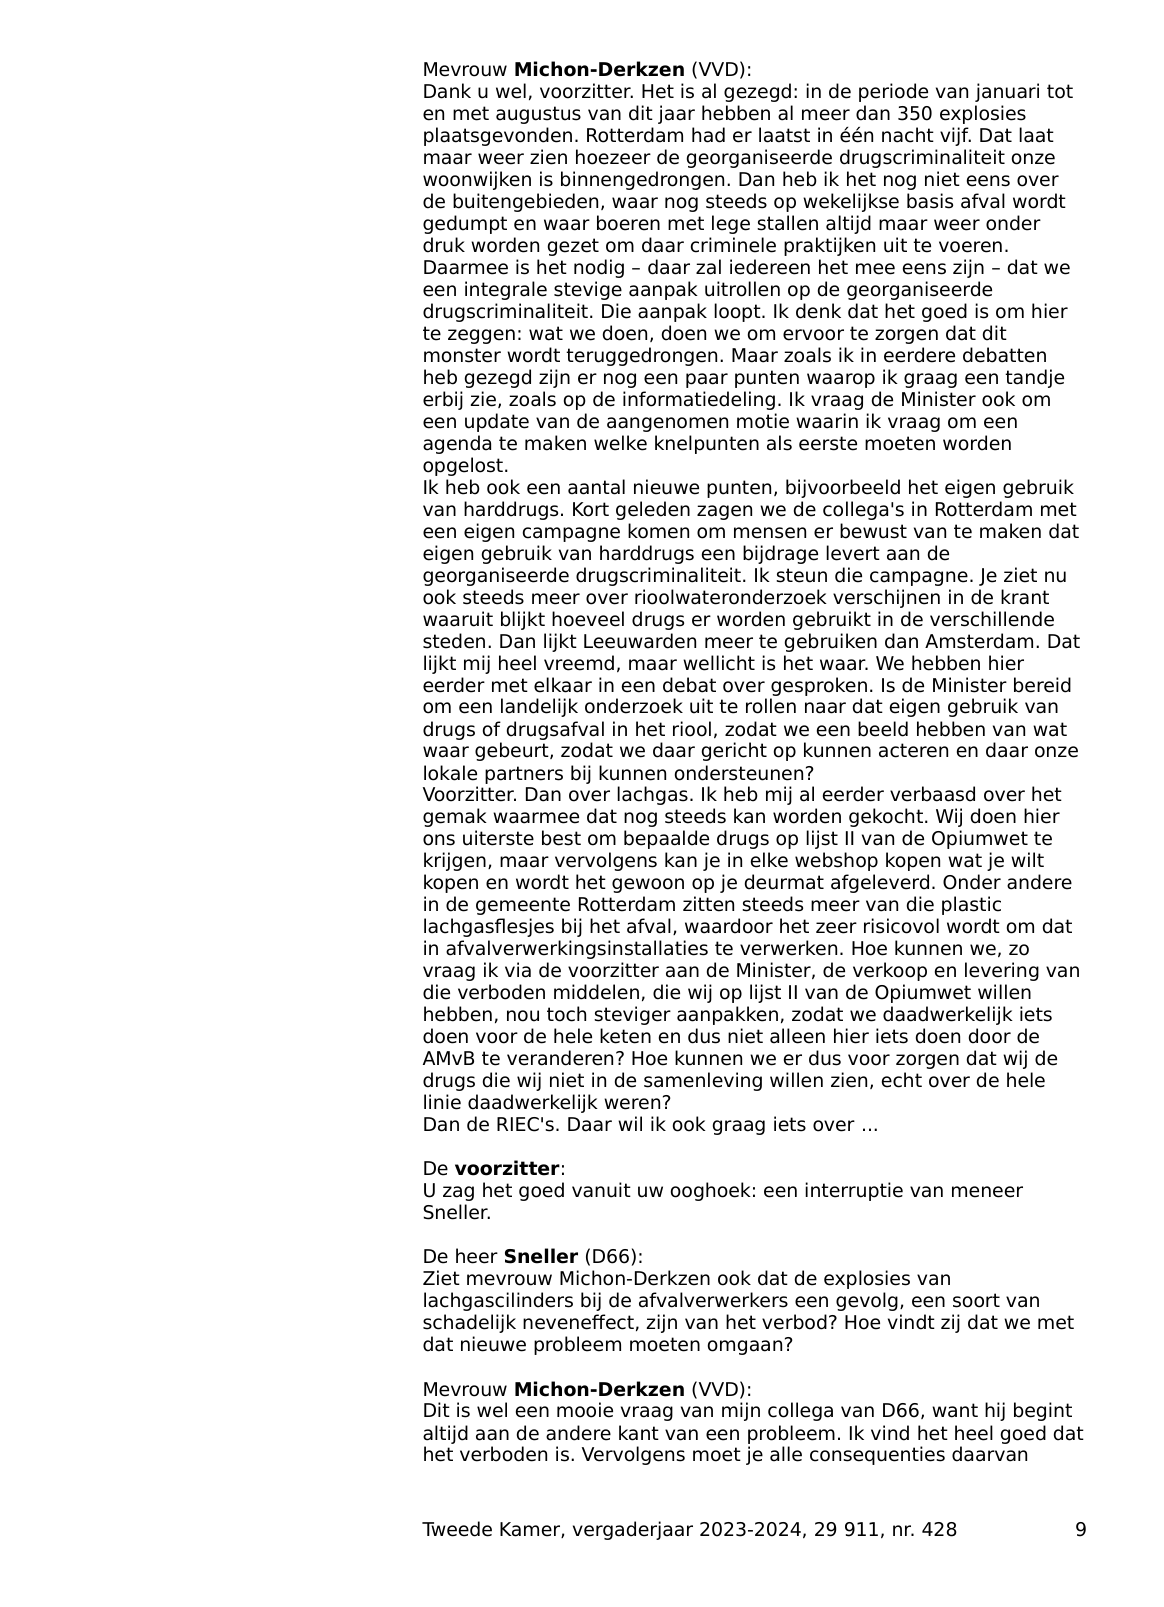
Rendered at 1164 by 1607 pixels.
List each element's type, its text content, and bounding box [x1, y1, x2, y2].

text Voorzitter. Dan over lachgas. Ik heb mij al eerder verbaasd over het gemak waarmee dat nog steeds kan worden gekocht. Wij doen hier ons uiterste best om bepaalde drugs op lijst II van de Opiumwet te krijgen, maar vervolgens kan je in elke webshop kopen wat je wilt kopen en wordt het gewoon op je deurmat afgeleverd. Onder andere in de gemeente Rotterdam zitten steeds meer van die plastic lachgasflesjes bij het afval, waardoor het zeer risicovol wordt om dat in afvalverwerkingsinstallaties te verwerken. Hoe kunnen we, zo vraag ik via de voorzitter aan de Minister, de verkoop en levering van die verboden middelen, die wij op lijst II van de Opiumwet willen hebben, nou toch steviger aanpakken, zodat we daadwerkelijk iets doen voor de hele keten en dus niet alleen hier iets doen door de AMvB te veranderen? Hoe kunnen we er dus voor zorgen dat wij de drugs die wij niet in de samenleving willen zien, echt over de hele linie daadwerkelijk weren? [422, 784, 1087, 1114]
text Mevrouw Michon-Derkzen (VVD): [422, 59, 1087, 81]
text De voorzitter: [422, 1158, 1087, 1180]
text Dank u wel, voorzitter. Het is al gezegd: in de periode van januari tot en met augustus van dit jaar hebben al meer dan 350 explosies plaatsgevonden. Rotterdam had er laatst in één nacht vijf. Dat laat maar weer zien hoezeer de georganiseerde drugscriminaliteit onze woonwijken is binnengedrongen. Dan heb ik het nog niet eens over de buitengebieden, waar nog steeds op wekelijkse basis afval wordt gedumpt en waar boeren met lege stallen altijd maar weer onder druk worden gezet om daar criminele praktijken uit te voeren. Daarmee is het nodig – daar zal iedereen het mee eens zijn – dat we een integrale stevige aanpak uitrollen op de georganiseerde drugscriminaliteit. Die aanpak loopt. Ik denk dat het goed is om hier te zeggen: wat we doen, doen we om ervoor te zorgen dat dit monster wordt teruggedrongen. Maar zoals ik in eerdere debatten heb gezegd zijn er nog een paar punten waarop ik graag een tandje erbij zie, zoals op de informatiedeling. Ik vraag de Minister ook om een update van de aangenomen motie waarin ik vraag om een agenda te maken welke knelpunten als eerste moeten worden opgelost. [422, 81, 1087, 477]
text Ik heb ook een aantal nieuwe punten, bijvoorbeeld het eigen gebruik van harddrugs. Kort geleden zagen we de collega's in Rotterdam met een eigen campagne komen om mensen er bewust van te maken dat eigen gebruik van harddrugs een bijdrage levert aan de georganiseerde drugscriminaliteit. Ik steun die campagne. Je ziet nu ook steeds meer over rioolwateronderzoek verschijnen in de krant waaruit blijkt hoeveel drugs er worden gebruikt in de verschillende steden. Dan lijkt Leeuwarden meer te gebruiken dan Amsterdam. Dat lijkt mij heel vreemd, maar wellicht is het waar. We hebben hier eerder met elkaar in een debat over gesproken. Is de Minister bereid om een landelijk onderzoek uit te rollen naar dat eigen gebruik van drugs of drugsafval in het riool, zodat we een beeld hebben van wat waar gebeurt, zodat we daar gericht op kunnen acteren en daar onze lokale partners bij kunnen ondersteunen? [422, 477, 1087, 784]
text Mevrouw Michon-Derkzen (VVD): [422, 1378, 1087, 1400]
text Ziet mevrouw Michon-Derkzen ook dat de explosies van lachgascilinders bij de afvalverwerkers een gevolg, een soort van schadelijk neveneffect, zijn van het verbod? Hoe vindt zij dat we met dat nieuwe probleem moeten omgaan? [422, 1268, 1087, 1356]
text Dit is wel een mooie vraag van mijn collega van D66, want hij begint altijd aan de andere kant van een probleem. Ik vind het heel goed dat het verboden is. Vervolgens moet je alle consequenties daarvan [422, 1400, 1087, 1466]
text U zag het goed vanuit uw ooghoek: een interruptie van meneer Sneller. [422, 1180, 1087, 1224]
text De heer Sneller (D66): [422, 1246, 1087, 1268]
text Dan de RIEC's. Daar wil ik ook graag iets over ... [422, 1114, 1087, 1136]
